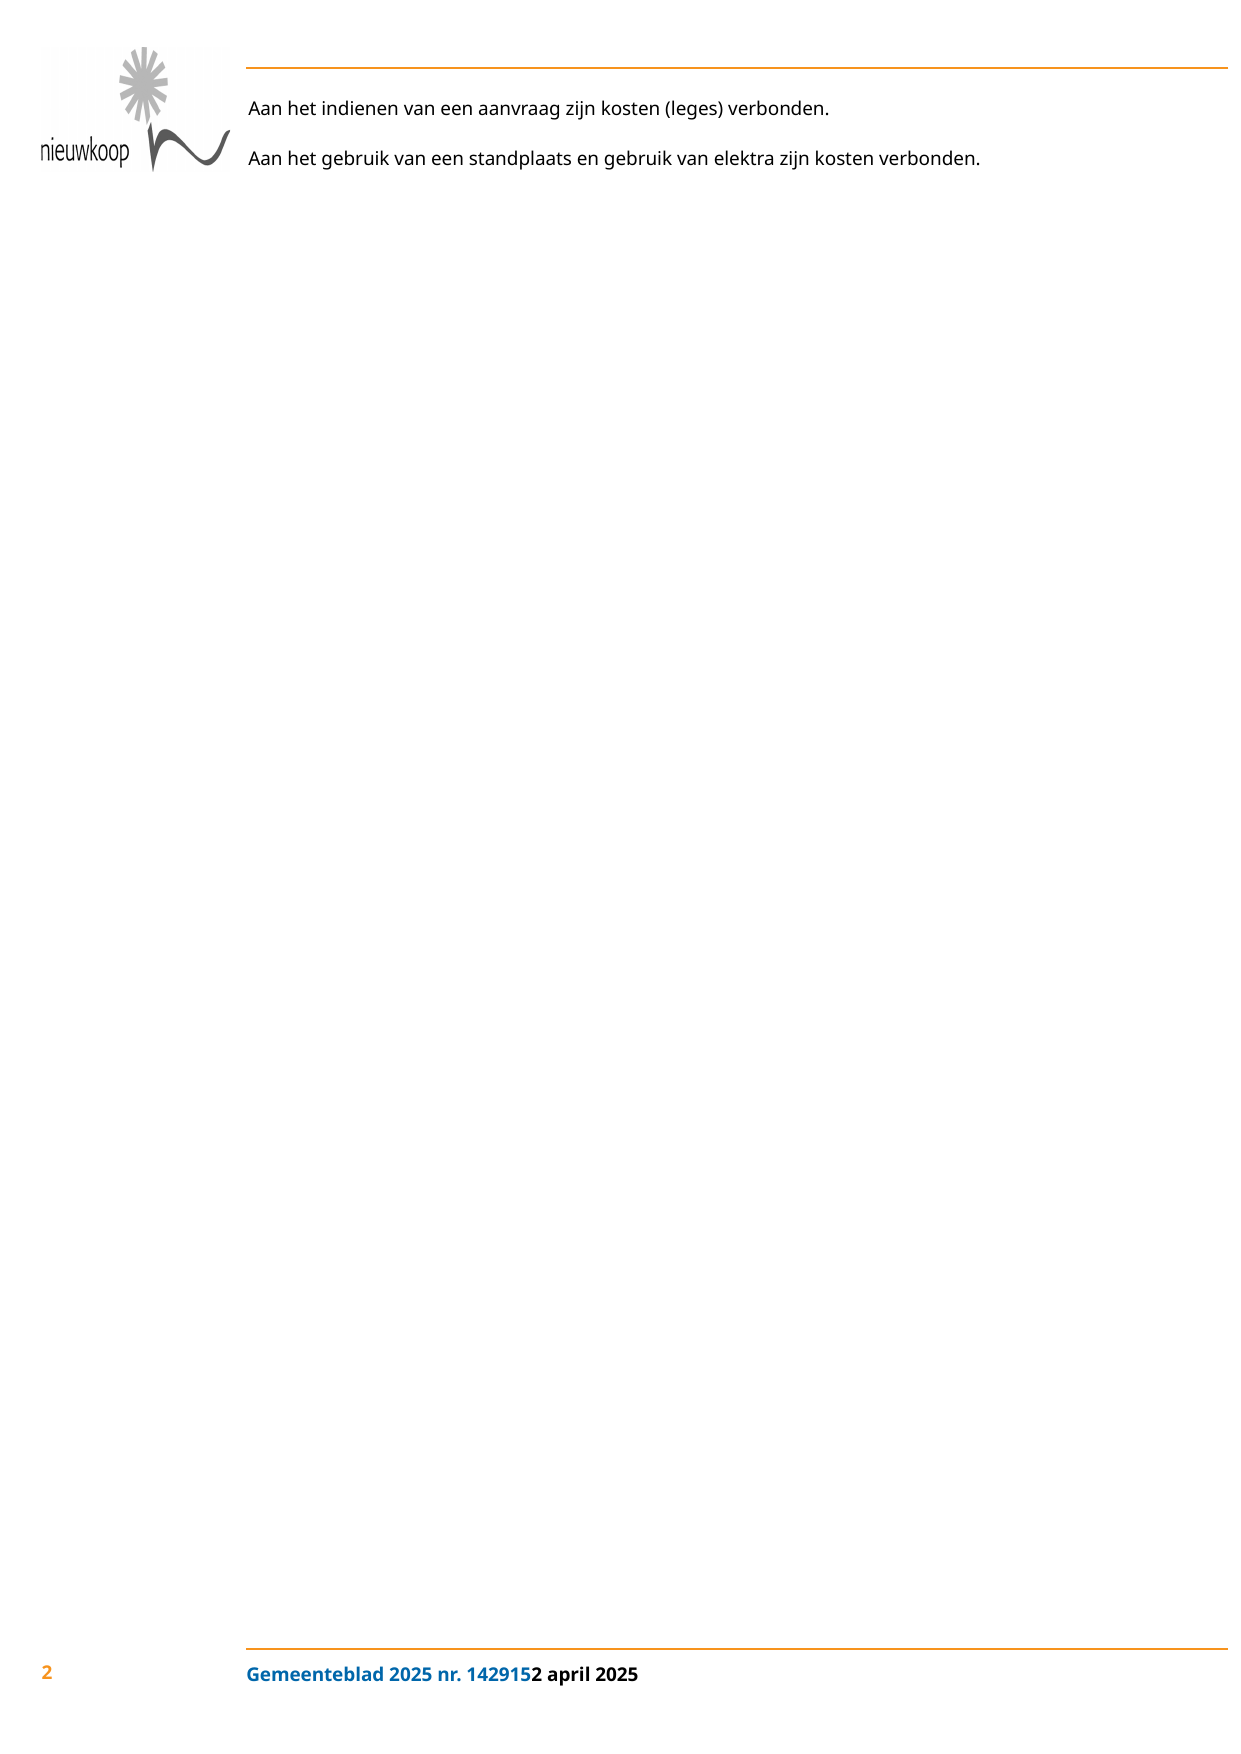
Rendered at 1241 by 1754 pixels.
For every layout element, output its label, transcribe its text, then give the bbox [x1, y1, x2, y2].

picture [41, 47, 231, 172]
text Aan het gebruik van een standplaats en gebruik van elektra zijn kosten verbonden. [248, 145, 1152, 171]
text Aan het indienen van een aanvraag zijn kosten (leges) verbonden. [248, 95, 1152, 121]
